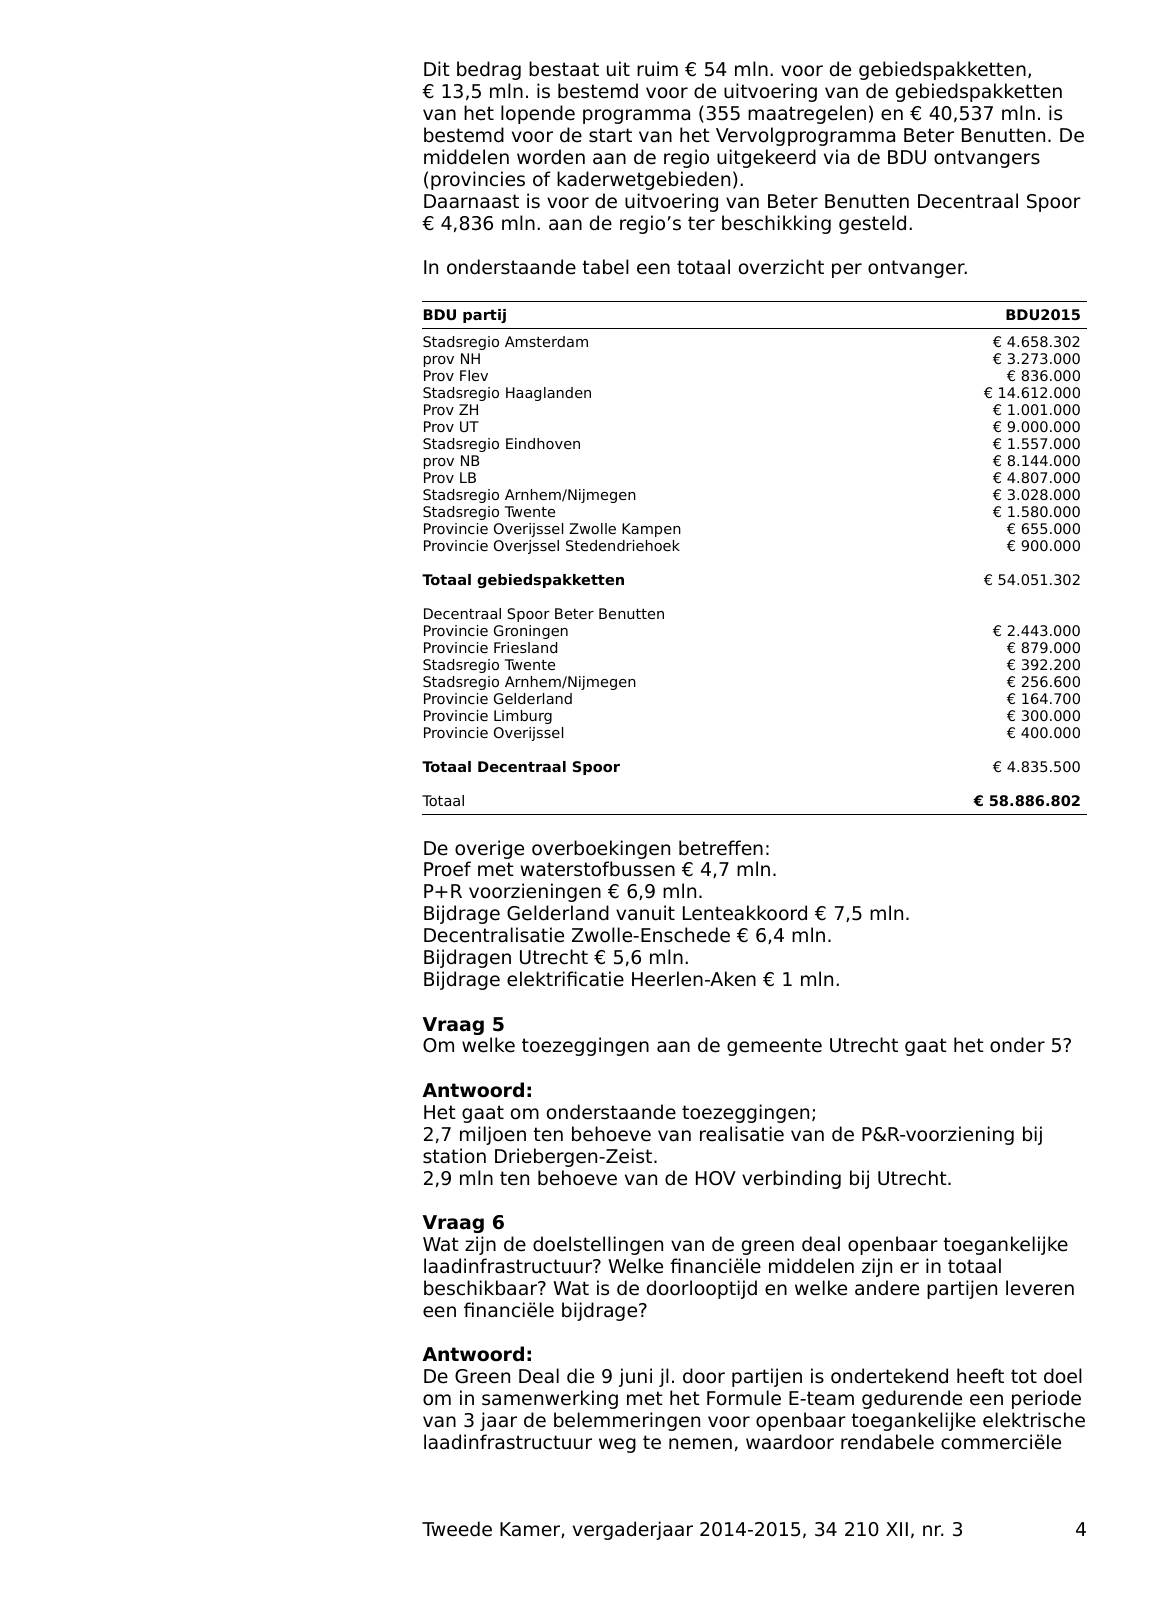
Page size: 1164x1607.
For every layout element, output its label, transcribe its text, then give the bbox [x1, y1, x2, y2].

text Antwoord: [422, 1079, 1087, 1102]
table_cell Provincie Overijssel Zwolle Kampen [422, 521, 754, 538]
table_cell prov NB [422, 453, 754, 470]
text Bijdragen Utrecht € 5,6 mln. [422, 947, 1087, 969]
table_cell € 900.000 [754, 538, 1087, 555]
table_cell Prov ZH [422, 402, 754, 419]
table_cell € 655.000 [754, 521, 1087, 538]
table_cell € 256.600 [754, 674, 1087, 691]
table_cell Decentraal Spoor Beter Benutten [422, 606, 754, 623]
table_cell € 4.807.000 [754, 470, 1087, 487]
table_cell Totaal [422, 793, 754, 814]
table_cell Provincie Limburg [422, 708, 754, 724]
text Het gaat om onderstaande toezeggingen; [422, 1102, 1087, 1123]
text De overige overboekingen betreffen: [422, 837, 1087, 859]
table_cell € 8.144.000 [754, 453, 1087, 470]
table_cell € 1.557.000 [754, 436, 1087, 453]
table_cell € 836.000 [754, 368, 1087, 385]
table_cell [754, 606, 1087, 623]
table_cell [422, 589, 754, 606]
text Proef met waterstofbussen € 4,7 mln. [422, 859, 1087, 881]
text In onderstaande tabel een totaal overzicht per ontvanger. [422, 257, 1087, 279]
table_cell Provincie Friesland [422, 640, 754, 657]
table_cell [754, 742, 1087, 758]
table_cell € 3.273.000 [754, 351, 1087, 368]
table_cell € 392.200 [754, 657, 1087, 674]
table_cell € 4.658.302 [754, 329, 1087, 351]
table_cell € 54.051.302 [754, 572, 1087, 589]
table_cell Stadsregio Arnhem/Nijmegen [422, 487, 754, 504]
table_cell € 164.700 [754, 691, 1087, 708]
table_cell [422, 555, 754, 572]
table_cell Prov Flev [422, 368, 754, 385]
table_cell Stadsregio Twente [422, 657, 754, 674]
table_cell € 4.835.500 [754, 759, 1087, 776]
text Daarnaast is voor de uitvoering van Beter Benutten Decentraal Spoor € 4,836 mln. aan de regio’s ter beschikking gesteld. [422, 191, 1087, 235]
table_cell Stadsregio Amsterdam [422, 329, 754, 351]
text 2,9 mln ten behoeve van de HOV verbinding bij Utrecht. [422, 1167, 1087, 1189]
table_cell € 2.443.000 [754, 623, 1087, 640]
table_cell [754, 776, 1087, 792]
text P+R voorzieningen € 6,9 mln. [422, 881, 1087, 903]
text Bijdrage elektrificatie Heerlen-Aken € 1 mln. [422, 969, 1087, 991]
table_cell Stadsregio Eindhoven [422, 436, 754, 453]
table_cell Stadsregio Arnhem/Nijmegen [422, 674, 754, 691]
table_cell € 879.000 [754, 640, 1087, 657]
text Antwoord: [422, 1344, 1087, 1366]
text Vraag 6 [422, 1212, 1087, 1234]
table_cell [754, 589, 1087, 606]
table_cell € 1.001.000 [754, 402, 1087, 419]
text Vraag 5 [422, 1013, 1087, 1035]
table_header BDU2015 [754, 302, 1087, 328]
table_header BDU partij [422, 302, 754, 328]
text De Green Deal die 9 juni jl. door partijen is ondertekend heeft tot doel om in samenwerking met het Formule E-team gedurende een periode van 3 jaar de belemmeringen voor openbaar toegankelijke elektrische laadinfrastructuur weg te nemen, waardoor rendabele commerciële [422, 1366, 1087, 1454]
text Decentralisatie Zwolle-Enschede € 6,4 mln. [422, 925, 1087, 947]
table_cell Provincie Groningen [422, 623, 754, 640]
table_cell [422, 742, 754, 758]
text Bijdrage Gelderland vanuit Lenteakkoord € 7,5 mln. [422, 903, 1087, 925]
table_cell Prov LB [422, 470, 754, 487]
text Om welke toezeggingen aan de gemeente Utrecht gaat het onder 5? [422, 1035, 1087, 1057]
table_cell € 9.000.000 [754, 419, 1087, 436]
table_cell Stadsregio Haaglanden [422, 385, 754, 402]
table_cell prov NH [422, 351, 754, 368]
table_cell Stadsregio Twente [422, 504, 754, 521]
table_cell € 3.028.000 [754, 487, 1087, 504]
table_cell Provincie Gelderland [422, 691, 754, 708]
table_cell € 1.580.000 [754, 504, 1087, 521]
table_cell Provincie Overijssel [422, 725, 754, 742]
text Dit bedrag bestaat uit ruim € 54 mln. voor de gebiedspakketten, € 13,5 mln. is bestemd voor de uitvoering van de gebiedspakketten van het lopende programma (355 maatregelen) en € 40,537 mln. is bestemd voor de start van het Vervolgprogramma Beter Benutten. De middelen worden aan de regio uitgekeerd via de BDU ontvangers (provincies of kaderwetgebieden). [422, 59, 1087, 191]
table_cell € 300.000 [754, 708, 1087, 724]
table_cell € 14.612.000 [754, 385, 1087, 402]
text Wat zijn de doelstellingen van de green deal openbaar toegankelijke laadinfrastructuur? Welke financiële middelen zijn er in totaal beschikbaar? Wat is de doorlooptijd en welke andere partijen leveren een financiële bijdrage? [422, 1234, 1087, 1322]
table_cell € 400.000 [754, 725, 1087, 742]
table_cell Totaal Decentraal Spoor [422, 759, 754, 776]
text 2,7 miljoen ten behoeve van realisatie van de P&R-voorziening bij station Driebergen-Zeist. [422, 1123, 1087, 1167]
table_cell [754, 555, 1087, 572]
table_cell € 58.886.802 [754, 793, 1087, 814]
table_cell Totaal gebiedspakketten [422, 572, 754, 589]
table_cell Provincie Overjssel Stedendriehoek [422, 538, 754, 555]
table_cell Prov UT [422, 419, 754, 436]
table_cell [422, 776, 754, 792]
